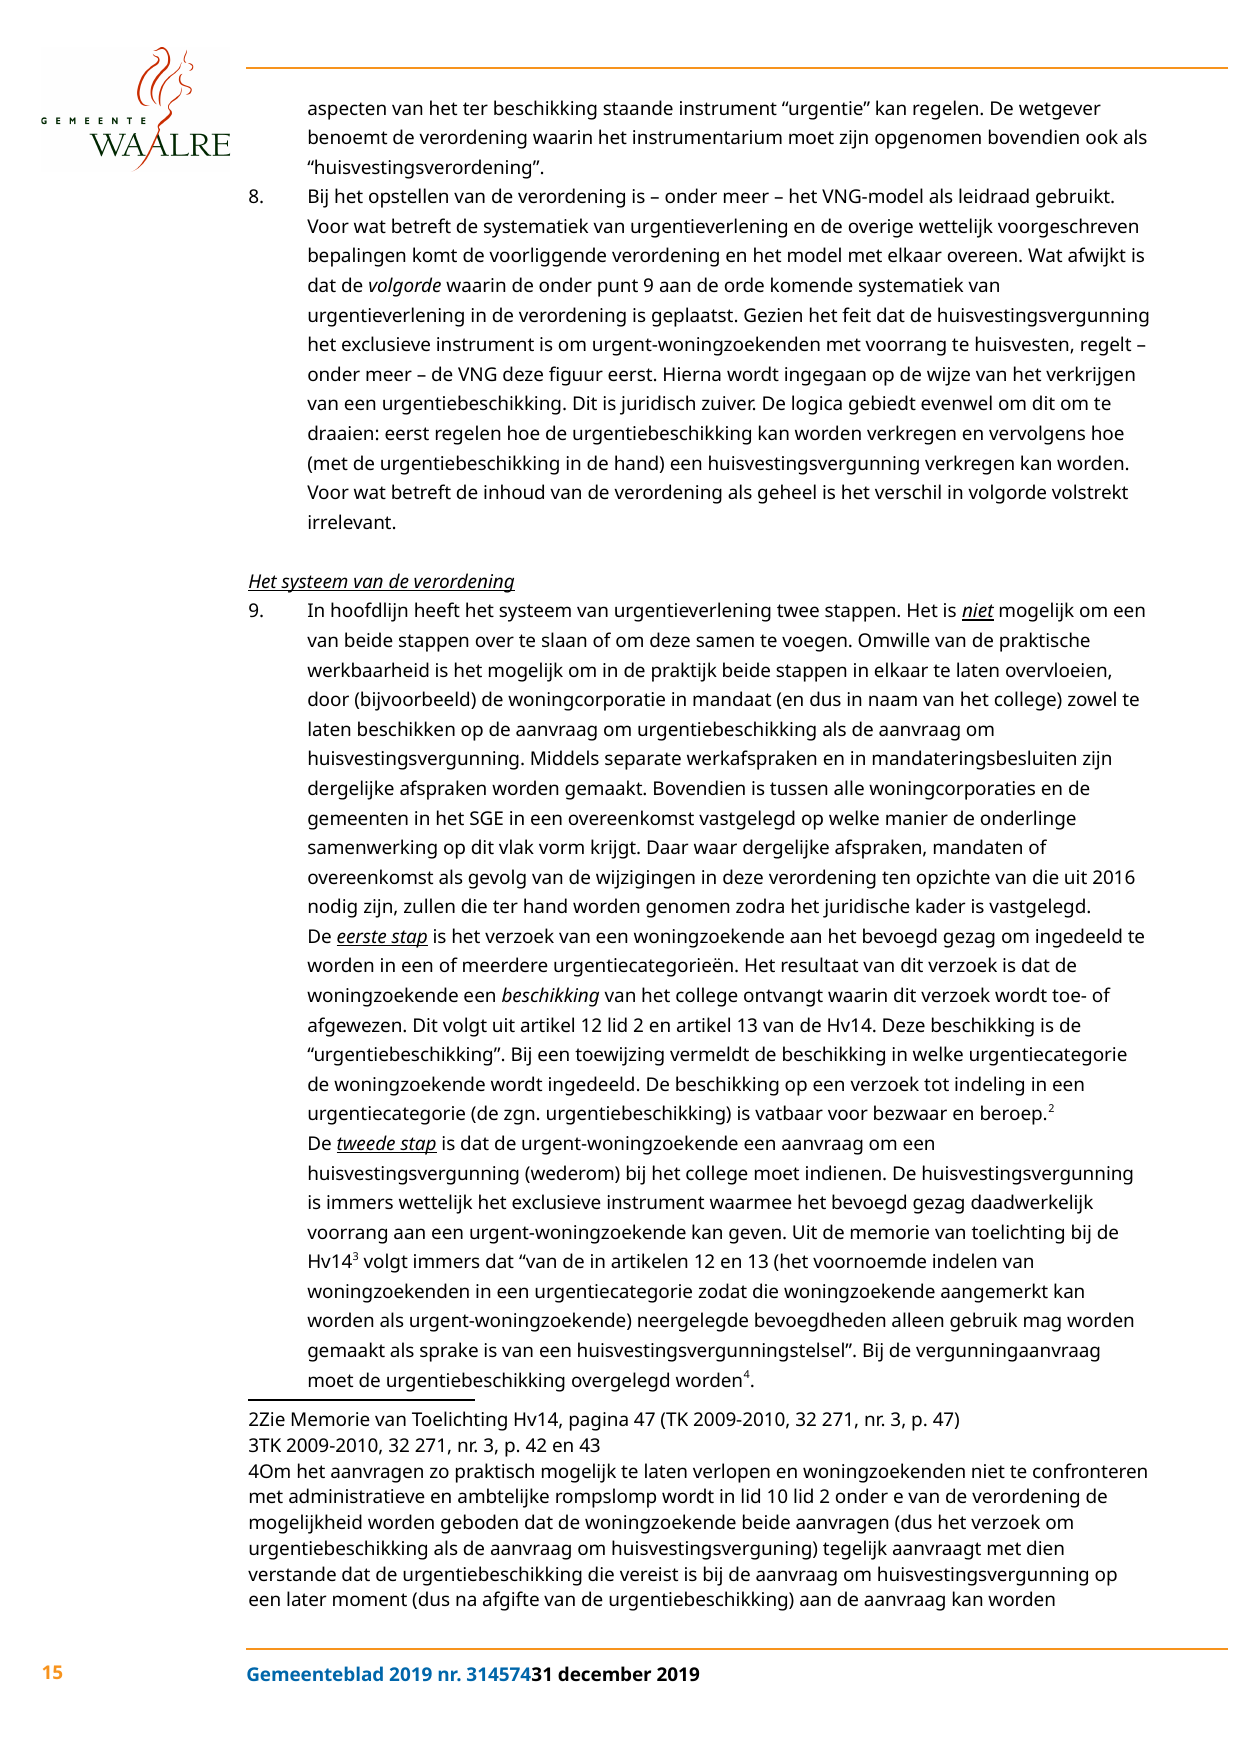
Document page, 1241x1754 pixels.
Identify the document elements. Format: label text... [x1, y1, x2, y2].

picture [41, 47, 231, 172]
list Zie Memorie van Toelichting Hv14, pagina 47 (TK 2009-2010, 32 271, nr. 3, p. 47) [248, 1406, 1152, 1432]
list TK 2009-2010, 32 271, nr. 3, p. 42 en 43 [248, 1432, 1152, 1458]
list In hoofdlijn heeft het systeem van urgentieverlening twee stappen. Het is niet mogelijk om een van beide stappen over te slaan of om deze samen te voegen. Omwille van de praktische werkbaarheid is het mogelijk om in de praktijk beide stappen in elkaar te laten overvloeien, door (bijvoorbeeld) de woningcorporatie in mandaat (en dus in naam van het college) zowel te laten beschikken op de aanvraag om urgentiebeschikking als de aanvraag om huisvestingsvergunning. Middels separate werkafspraken en in mandateringsbesluiten zijn dergelijke afspraken worden gemaakt. Bovendien is tussen alle woningcorporaties en de gemeenten in het SGE in een overeenkomst vastgelegd op welke manier de onderlinge samenwerking op dit vlak vorm krijgt. Daar waar dergelijke afspraken, mandaten of overeenkomst als gevolg van de wijzigingen in deze verordening ten opzichte van die uit 2016 nodig zijn, zullen die ter hand worden genomen zodra het juridische kader is vastgelegd. [248, 598, 1152, 919]
list Om het aanvragen zo praktisch mogelijk te laten verlopen en woningzoekenden niet te confronteren met administratieve en ambtelijke rompslomp wordt in lid 10 lid 2 onder e van de verordening de mogelijkheid worden geboden dat de woningzoekende beide aanvragen (dus het verzoek om urgentiebeschikking als de aanvraag om huisvestingsverguning) tegelijk aanvraagt met dien verstande dat de urgentiebeschikking die vereist is bij de aanvraag om huisvestingsvergunning op een later moment (dus na afgifte van de urgentiebeschikking) aan de aanvraag kan worden [248, 1458, 1152, 1612]
text Het systeem van de verordening [248, 568, 1152, 594]
list Bij het opstellen van de verordening is – onder meer – het VNG-model als leidraad gebruikt. Voor wat betreft de systematiek van urgentieverlening en de overige wettelijk voorgeschreven bepalingen komt de voorliggende verordening en het model met elkaar overeen. Wat afwijkt is dat de volgorde waarin de onder punt 9 aan de orde komende systematiek van urgentieverlening in de verordening is geplaatst. Gezien het feit dat de huisvestingsvergunning het exclusieve instrument is om urgent-woningzoekenden met voorrang te huisvesten, regelt – onder meer – de VNG deze figuur eerst. Hierna wordt ingegaan op de wijze van het verkrijgen van een urgentiebeschikking. Dit is juridisch zuiver. De logica gebiedt evenwel om dit om te draaien: eerst regelen hoe de urgentiebeschikking kan worden verkregen en vervolgens hoe (met de urgentiebeschikking in de hand) een huisvestingsvergunning verkregen kan worden. Voor wat betreft de inhoud van de verordening als geheel is het verschil in volgorde volstrekt irrelevant. [248, 183, 1152, 535]
list De eerste stap is het verzoek van een woningzoekende aan het bevoegd gezag om ingedeeld te worden in een of meerdere urgentiecategorieën. Het resultaat van dit verzoek is dat de woningzoekende een beschikking van het college ontvangt waarin dit verzoek wordt toe- of afgewezen. Dit volgt uit artikel 12 lid 2 en artikel 13 van de Hv14. Deze beschikking is de “urgentiebeschikking”. Bij een toewijzing vermeldt de beschikking in welke urgentiecategorie de woningzoekende wordt ingedeeld. De beschikking op een verzoek tot indeling in een urgentiecategorie (de zgn. urgentiebeschikking) is vatbaar voor bezwaar en beroep. [248, 923, 1152, 1126]
list aspecten van het ter beschikking staande instrument “urgentie” kan regelen. De wetgever benoemt de verordening waarin het instrumentarium moet zijn opgenomen bovendien ook als “huisvestingsverordening”. [248, 95, 1152, 180]
list De tweede stap is dat de urgent-woningzoekende een aanvraag om een huisvestingsvergunning (wederom) bij het college moet indienen. De huisvestingsvergunning is immers wettelijk het exclusieve instrument waarmee het bevoegd gezag daadwerkelijk voorrang aan een urgent-woningzoekende kan geven. Uit de memorie van toelichting bij de Hv14 volgt immers dat “van de in artikelen 12 en 13 (het voornoemde indelen van woningzoekenden in een urgentiecategorie zodat die woningzoekende aangemerkt kan worden als urgent-woningzoekende) neergelegde bevoegdheden alleen gebruik mag worden gemaakt als sprake is van een huisvestingsvergunningstelsel”. Bij de vergunningaanvraag moet de urgentiebeschikking overgelegd worden. [248, 1130, 1152, 1393]
